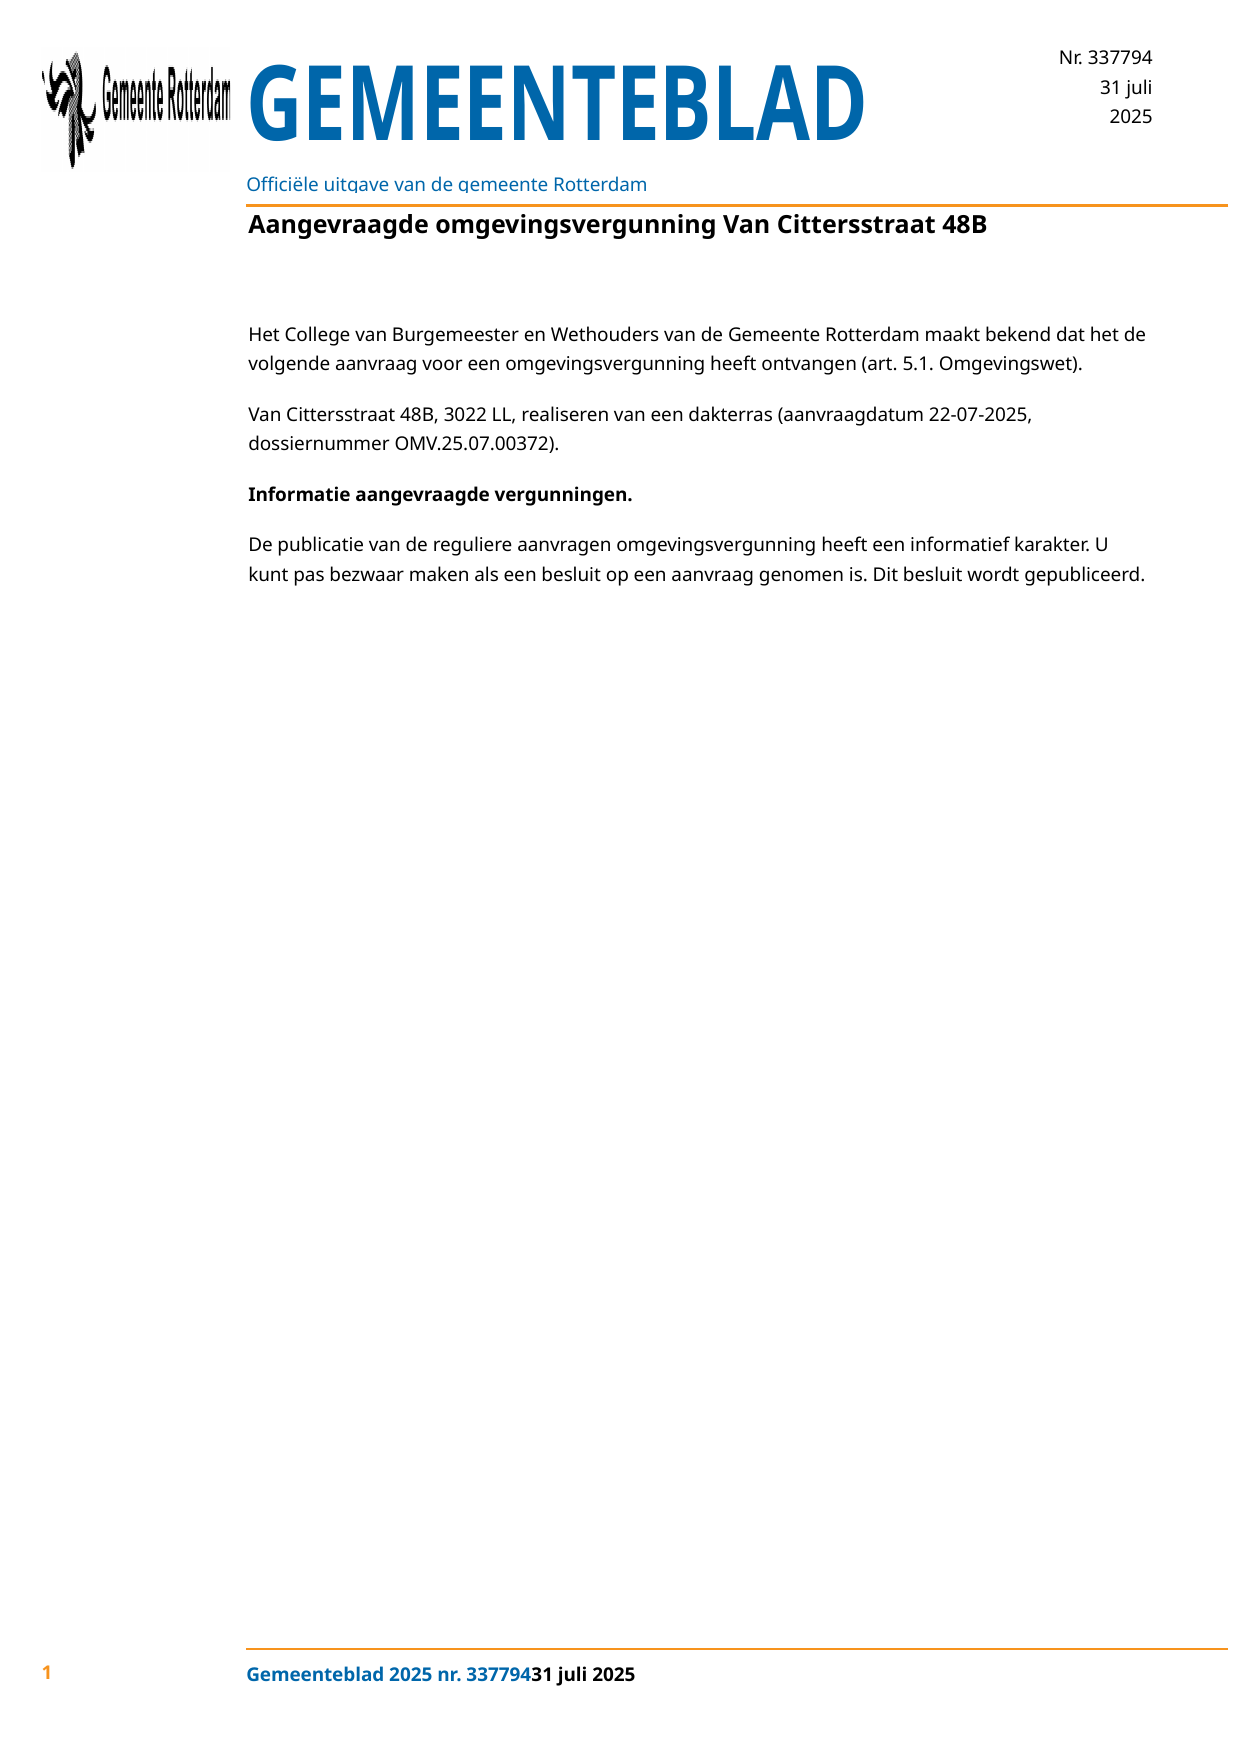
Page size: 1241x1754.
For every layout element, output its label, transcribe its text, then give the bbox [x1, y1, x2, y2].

text Het College van Burgemeester en Wethouders van de Gemeente Rotterdam maakt bekend dat het de volgende aanvraag voor een omgevingsvergunning heeft ontvangen (art. 5.1. Omgevingswet). [248, 321, 1152, 376]
text Informatie aangevraagde vergunningen. [248, 481, 1152, 506]
text De publicatie van de reguliere aanvragen omgevingsvergunning heeft een informatief karakter. U kunt pas bezwaar maken als een besluit op een aanvraag genomen is. Dit besluit wordt gepubliceerd. [248, 531, 1152, 586]
text Van Cittersstraat 48B, 3022 LL, realiseren van een dakterras (aanvraagdatum 22-07-2025, dossiernummer OMV.25.07.00372). [248, 401, 1152, 456]
text Aangevraagde omgevingsvergunning Van Cittersstraat 48B [248, 207, 1152, 241]
picture [41, 47, 231, 172]
